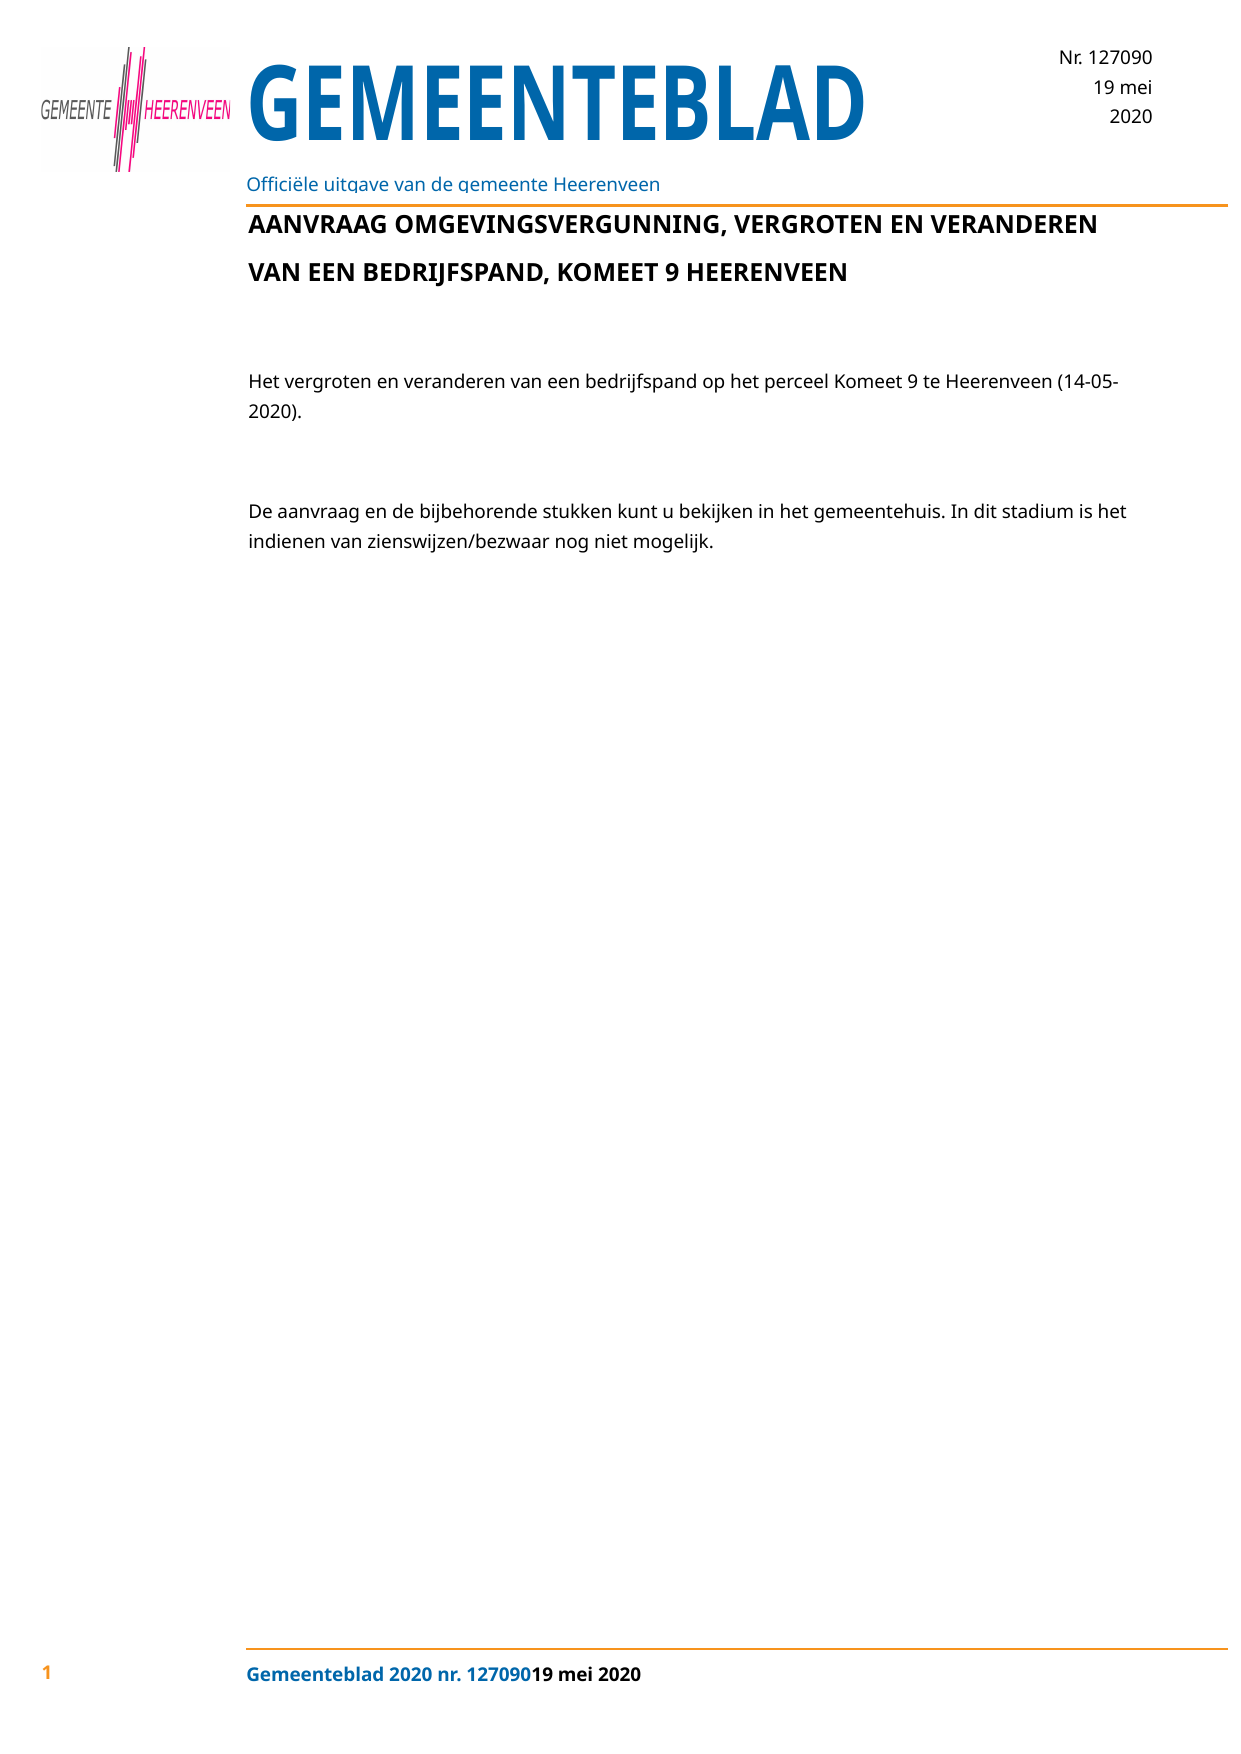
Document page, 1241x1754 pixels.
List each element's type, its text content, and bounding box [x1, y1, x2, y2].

text Het vergroten en veranderen van een bedrijfspand op het perceel Komeet 9 te Heerenveen (14-05-2020). [248, 368, 1152, 424]
text De aanvraag en de bijbehorende stukken kunt u bekijken in het gemeentehuis. In dit stadium is het indienen van zienswijzen/bezwaar nog niet mogelijk. [248, 499, 1152, 554]
picture [41, 47, 231, 172]
text AANVRAAG OMGEVINGSVERGUNNING, VERGROTEN EN VERANDEREN VAN EEN BEDRIJFSPAND, KOMEET 9 HEERENVEEN [248, 207, 1152, 288]
